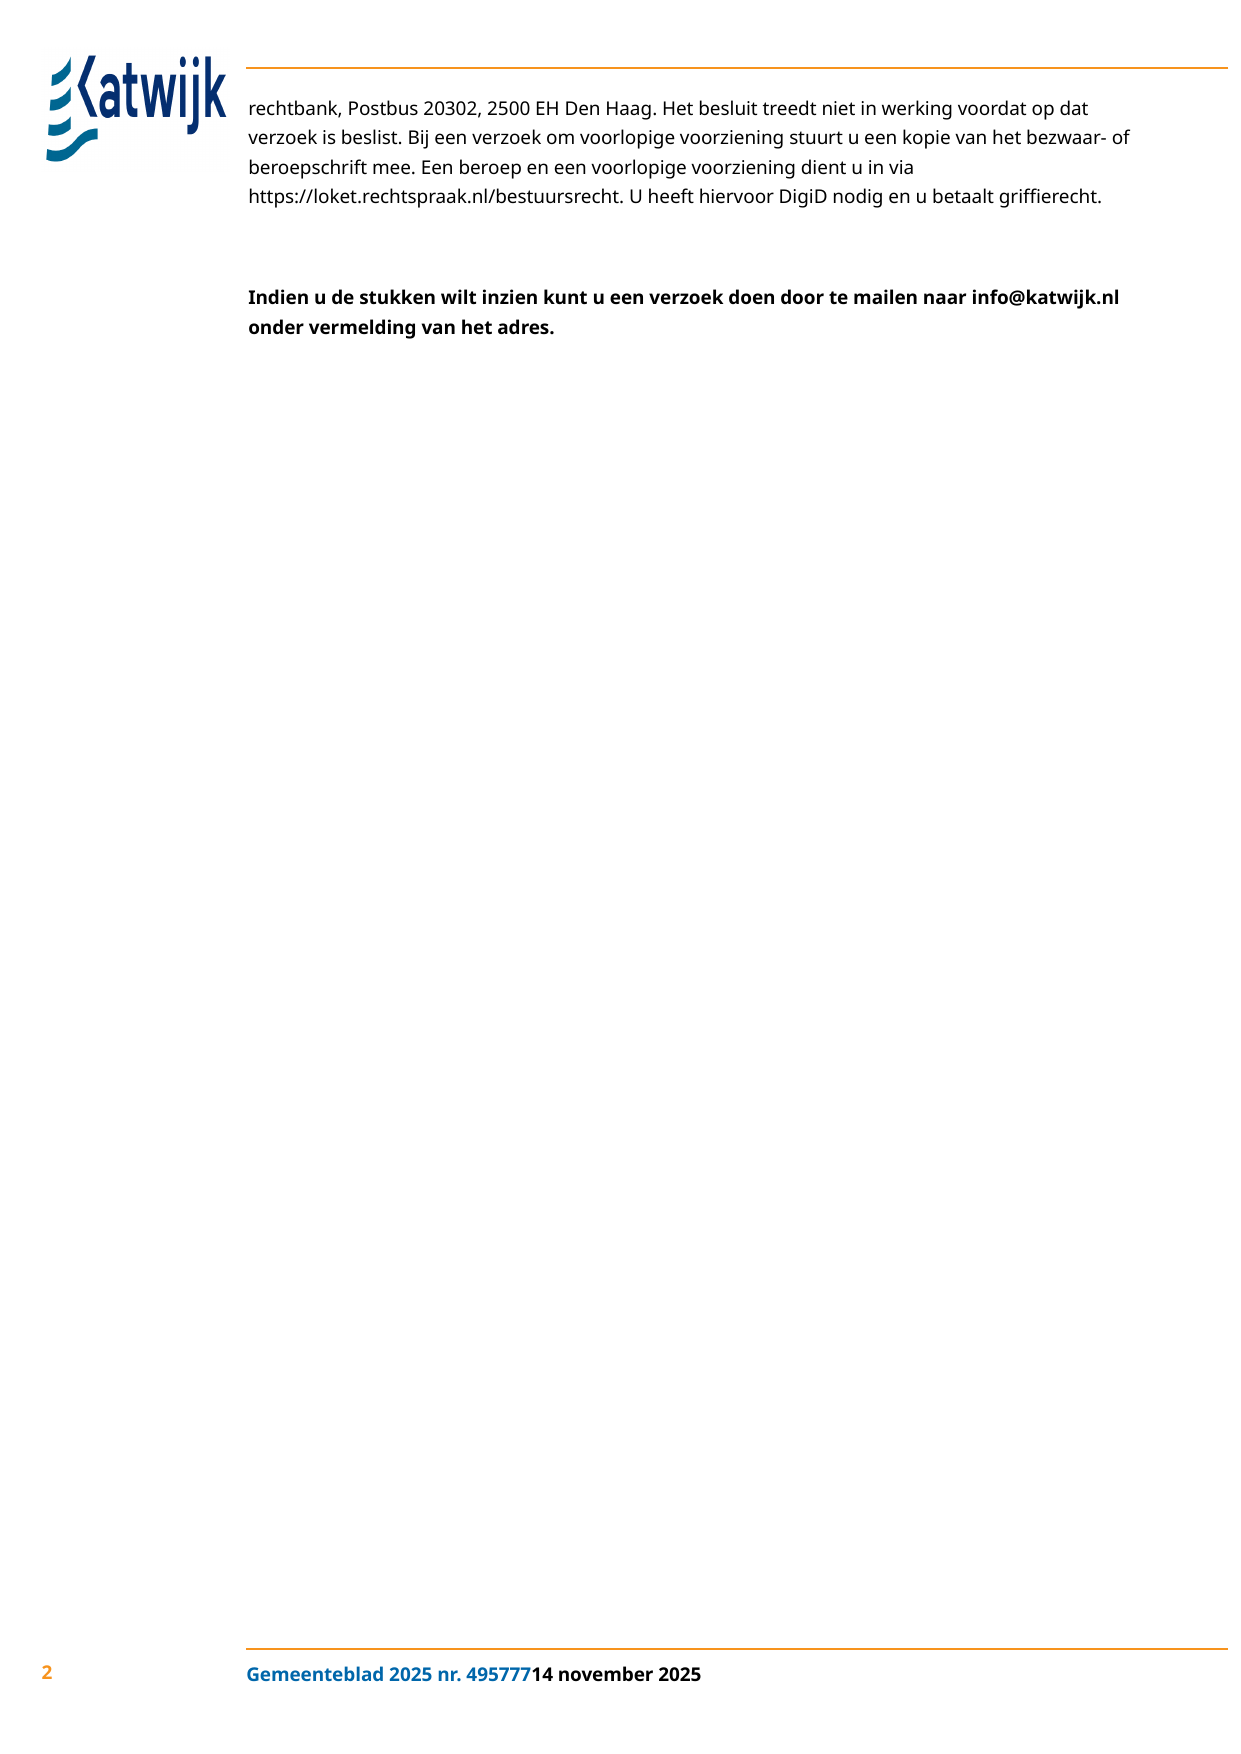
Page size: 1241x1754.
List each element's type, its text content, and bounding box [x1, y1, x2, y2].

picture [41, 47, 231, 172]
text Indien u de stukken wilt inzien kunt u een verzoek doen door te mailen naar info@katwijk.nl onder vermelding van het adres. [248, 284, 1152, 340]
text rechtbank, Postbus 20302, 2500 EH Den Haag. Het besluit treedt niet in werking voordat op dat verzoek is beslist. Bij een verzoek om voorlopige voorziening stuurt u een kopie van het bezwaar- of beroepschrift mee. Een beroep en een voorlopige voorziening dient u in via https://loket.rechtspraak.nl/bestuursrecht. U heeft hiervoor DigiD nodig en u betaalt griffierecht. [248, 95, 1152, 209]
